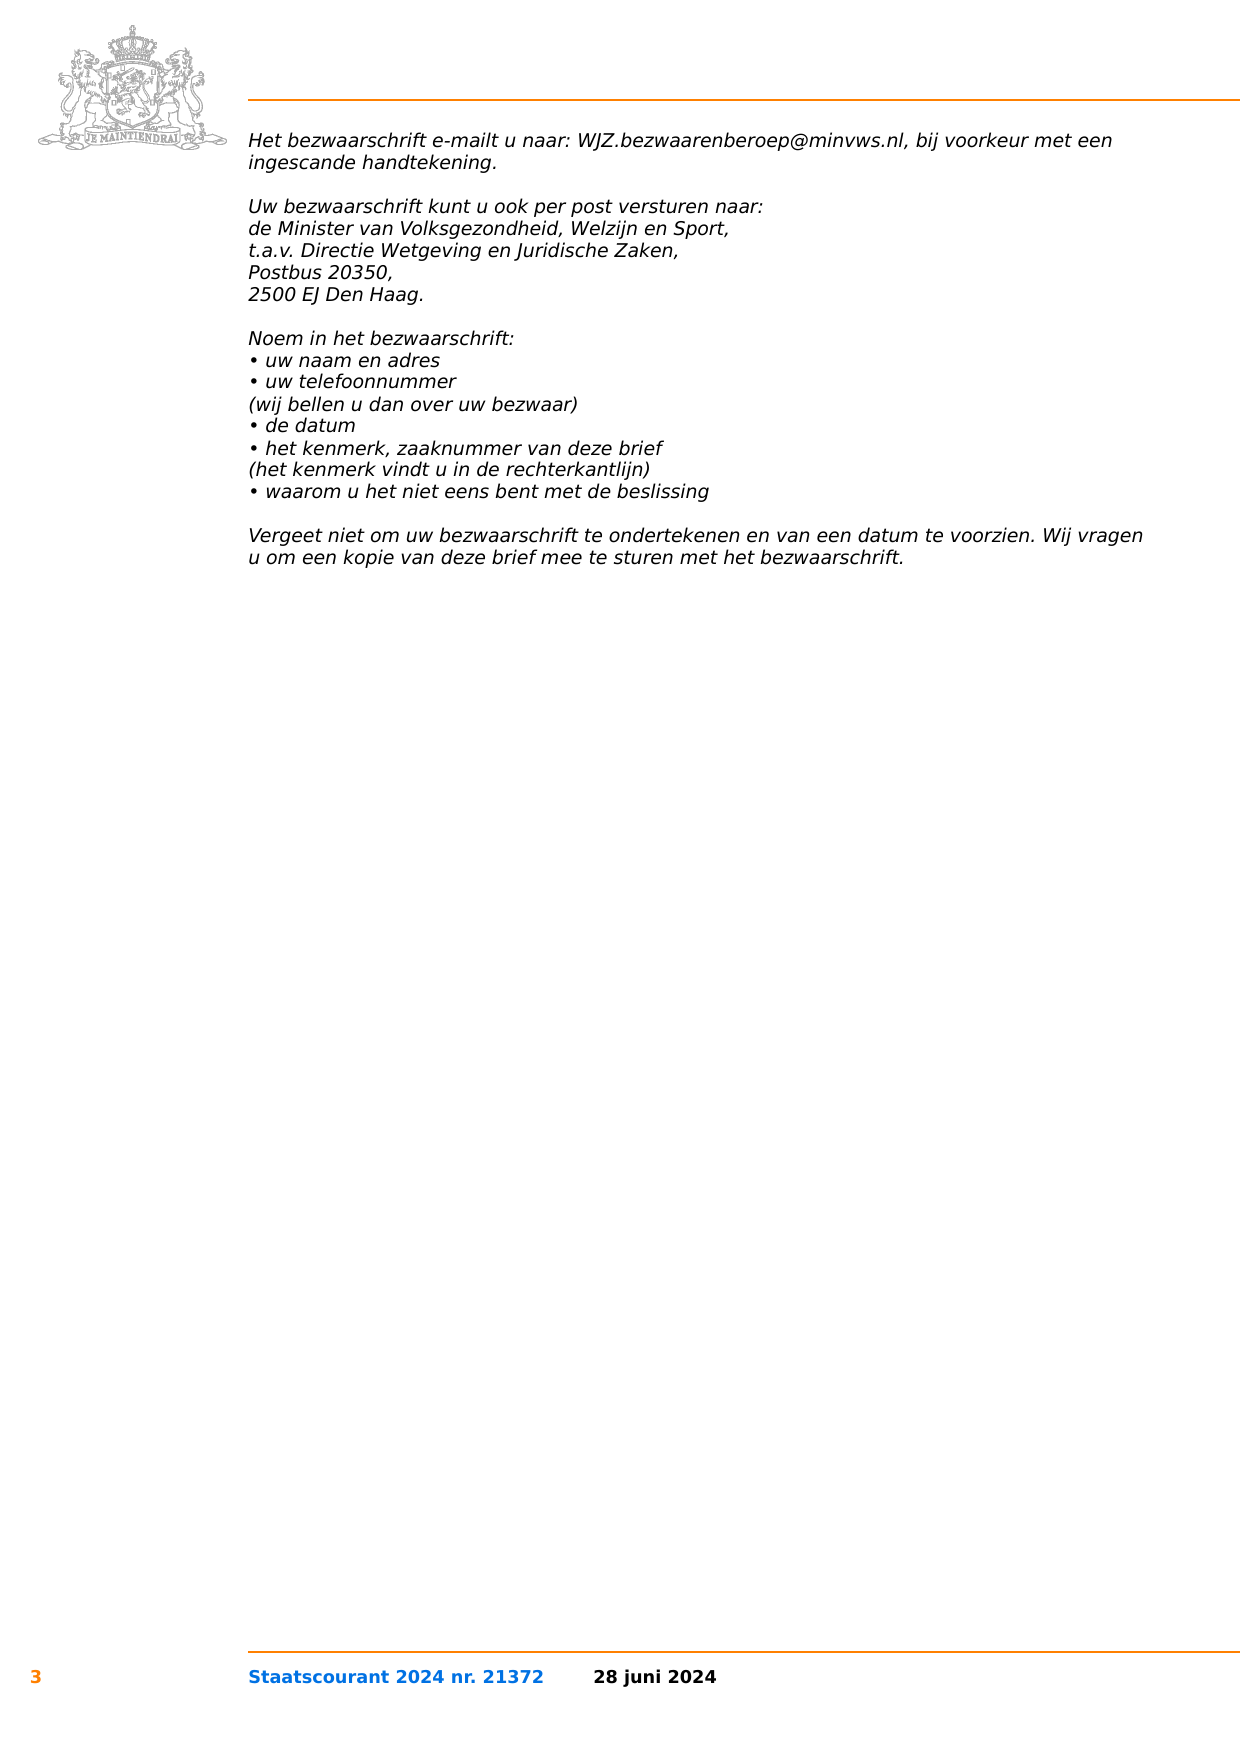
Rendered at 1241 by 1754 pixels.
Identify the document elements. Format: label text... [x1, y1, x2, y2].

text (het kenmerk vindt u in de rechterkantlijn) [248, 459, 1163, 481]
text • het kenmerk, zaaknummer van deze brief [248, 437, 1163, 459]
text Het bezwaarschrift e-mailt u naar: WJZ.bezwaarenberoep@minvws.nl, bij voorkeur met een ingescande handtekening. [248, 130, 1163, 174]
text Postbus 20350, [248, 262, 1163, 284]
text de Minister van Volksgezondheid, Welzijn en Sport, [248, 218, 1163, 240]
text • uw telefoonnummer [248, 371, 1163, 393]
text Noem in het bezwaarschrift: [248, 327, 1163, 349]
text t.a.v. Directie Wetgeving en Juridische Zaken, [248, 240, 1163, 262]
text Vergeet niet om uw bezwaarschrift te ondertekenen en van een datum te voorzien. Wij vragen u om een kopie van deze brief mee te sturen met het bezwaarschrift. [248, 525, 1163, 569]
text • uw naam en adres [248, 349, 1163, 371]
text (wij bellen u dan over uw bezwaar) [248, 393, 1163, 415]
text • de datum [248, 415, 1163, 437]
picture [38, 25, 227, 150]
text 2500 EJ Den Haag. [248, 284, 1163, 306]
text • waarom u het niet eens bent met de beslissing [248, 481, 1163, 503]
text Uw bezwaarschrift kunt u ook per post versturen naar: [248, 196, 1163, 218]
